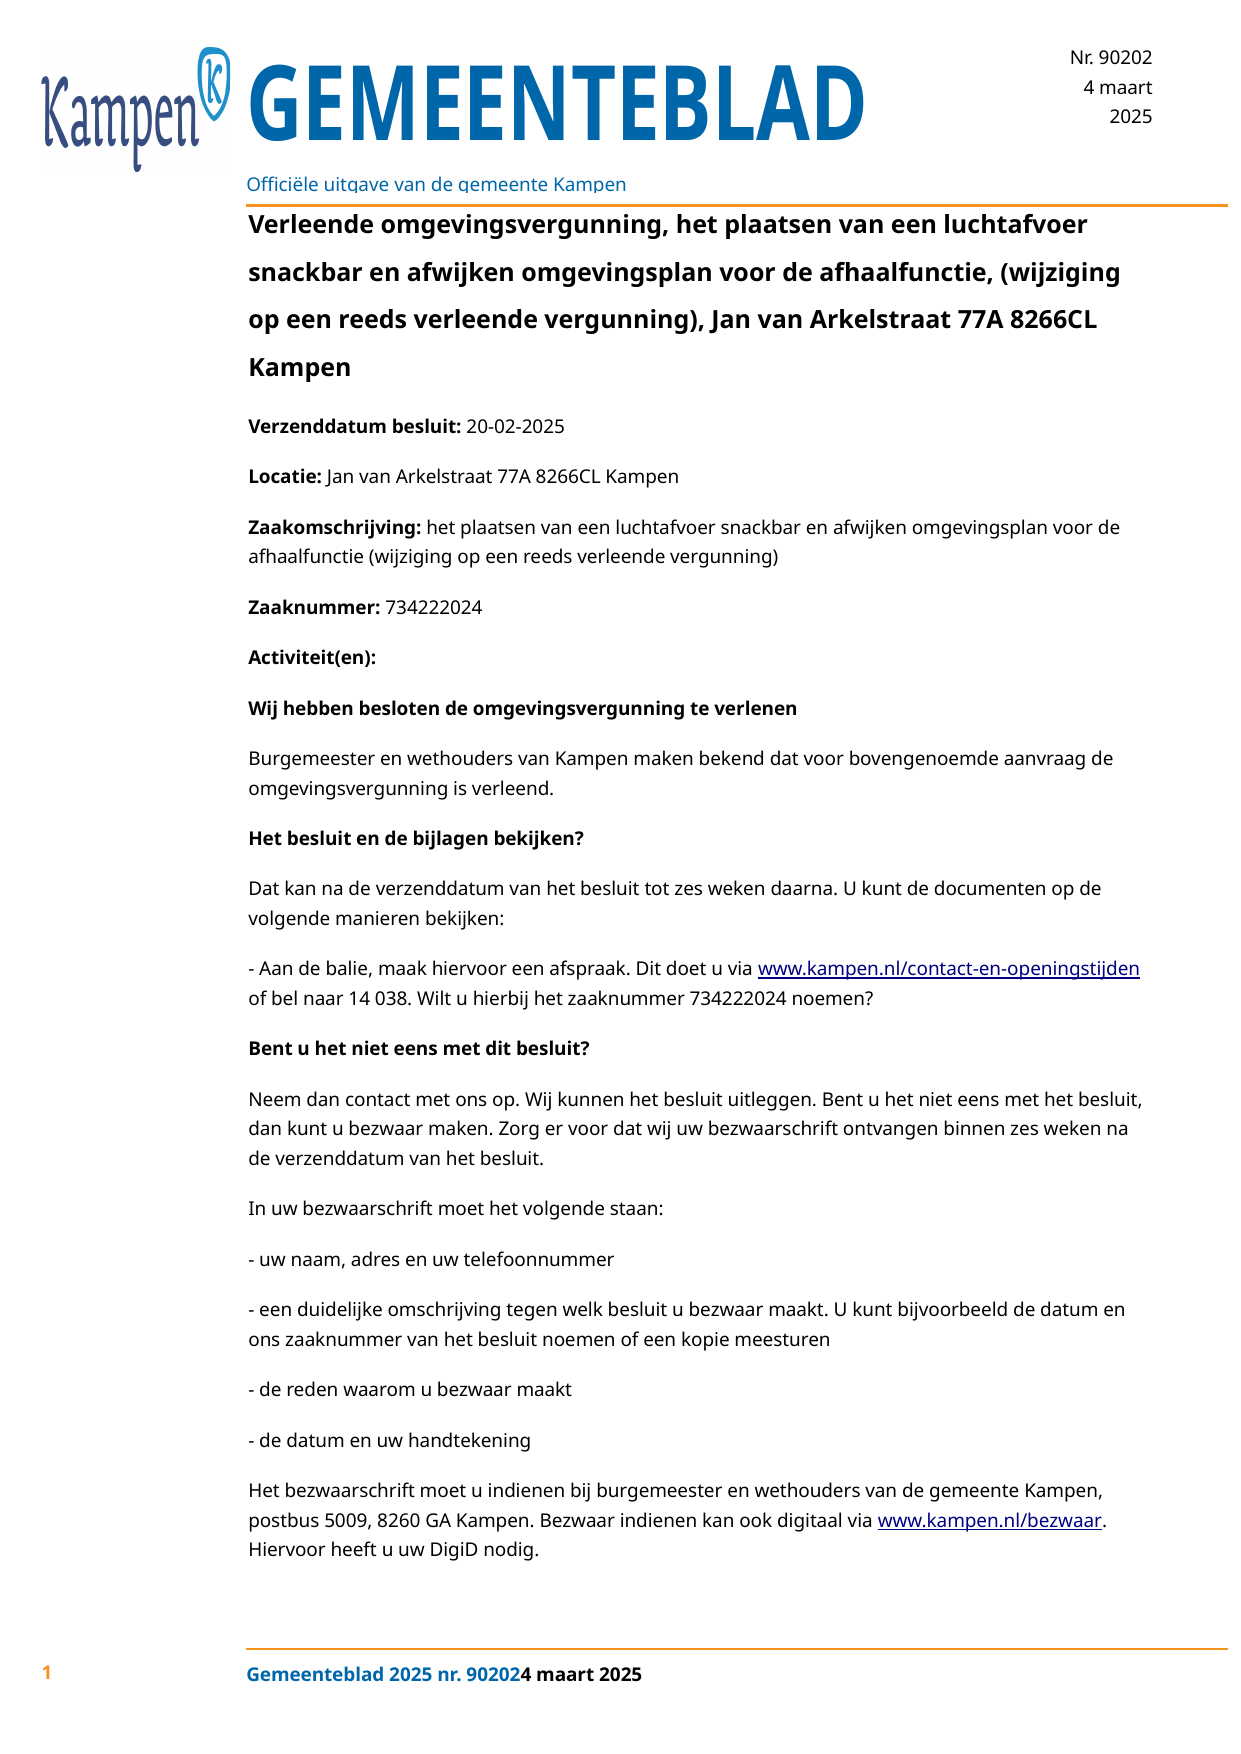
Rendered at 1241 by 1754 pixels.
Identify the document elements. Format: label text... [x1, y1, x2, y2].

text - de datum en uw handtekening [248, 1427, 1152, 1453]
text - uw naam, adres en uw telefoonnummer [248, 1246, 1152, 1272]
picture [41, 47, 231, 172]
text - de reden waarom u bezwaar maakt [248, 1376, 1152, 1402]
text In uw bezwaarschrift moet het volgende staan: [248, 1196, 1152, 1221]
text Het bezwaarschrift moet u indienen bij burgemeester en wethouders van de gemeente Kampen, postbus 5009, 8260 GA Kampen. Bezwaar indienen kan ook digitaal via www.kampen.nl/bezwaar. Hiervoor heeft u uw DigiD nodig. [248, 1477, 1152, 1562]
text - een duidelijke omschrijving tegen welk besluit u bezwaar maakt. U kunt bijvoorbeeld de datum en ons zaaknummer van het besluit noemen of een kopie meesturen [248, 1296, 1152, 1352]
text Dat kan na de verzenddatum van het besluit tot zes weken daarna. U kunt de documenten op de volgende manieren bekijken: [248, 876, 1152, 931]
text Zaakomschrijving: het plaatsen van een luchtafvoer snackbar en afwijken omgevingsplan voor de afhaalfunctie (wijziging op een reeds verleende vergunning) [248, 514, 1152, 569]
text Zaaknummer: 734222024 [248, 594, 1152, 620]
text Locatie: Jan van Arkelstraat 77A 8266CL Kampen [248, 463, 1152, 489]
text Wij hebben besloten de omgevingsvergunning te verlenen [248, 695, 1152, 721]
text Het besluit en de bijlagen bekijken? [248, 825, 1152, 851]
text Verleende omgevingsvergunning, het plaatsen van een luchtafvoer snackbar en afwijken omgevingsplan voor de afhaalfunctie, (wijziging op een reeds verleende vergunning), Jan van Arkelstraat 77A 8266CL Kampen [248, 207, 1152, 384]
text - Aan de balie, maak hiervoor een afspraak. Dit doet u via www.kampen.nl/contact-en-openingstijden of bel naar 14 038. Wilt u hierbij het zaaknummer 734222024 noemen? [248, 956, 1152, 1011]
text Verzenddatum besluit: 20-02-2025 [248, 413, 1152, 439]
text Activiteit(en): [248, 644, 1152, 670]
text Neem dan contact met ons op. Wij kunnen het besluit uitleggen. Bent u het niet eens met het besluit, dan kunt u bezwaar maken. Zorg er voor dat wij uw bezwaarschrift ontvangen binnen zes weken na de verzenddatum van het besluit. [248, 1086, 1152, 1171]
text Burgemeester en wethouders van Kampen maken bekend dat voor bovengenoemde aanvraag de omgevingsvergunning is verleend. [248, 745, 1152, 801]
text Bent u het niet eens met dit besluit? [248, 1036, 1152, 1061]
